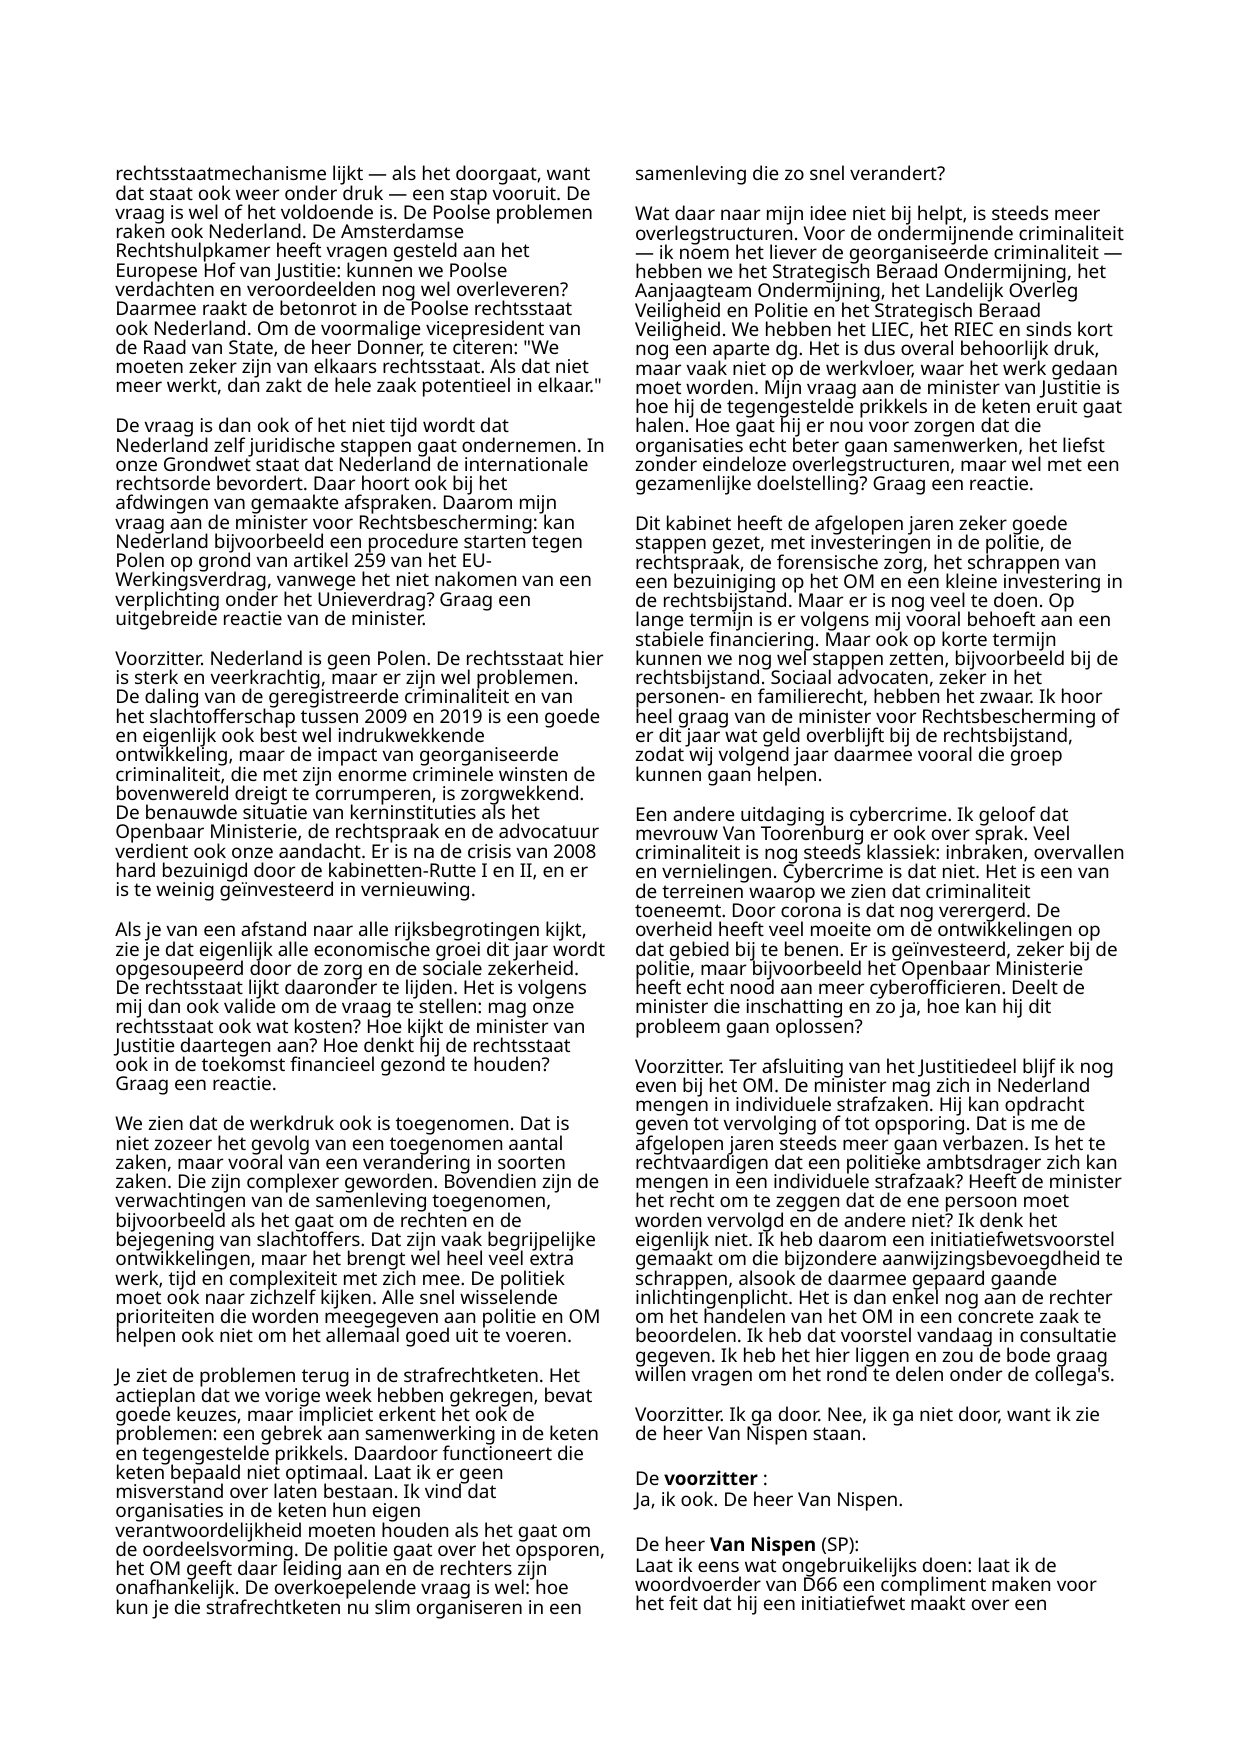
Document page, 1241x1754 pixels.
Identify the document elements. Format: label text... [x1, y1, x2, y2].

text Als je van een afstand naar alle rijksbegrotingen kijkt, zie je dat eigenlijk alle economische groei dit jaar wordt opgesoupeerd door de zorg en de sociale zekerheid. De rechtsstaat lijkt daaronder te lijden. Het is volgens mij dan ook valide om de vraag te stellen: mag onze rechtsstaat ook wat kosten? Hoe kijkt de minister van Justitie daartegen aan? Hoe denkt hij de rechtsstaat ook in de toekomst financieel gezond te houden? Graag een reactie. [115, 921, 605, 1095]
text Voorzitter. Ik ga door. Nee, ik ga niet door, want ik zie de heer Van Nispen staan. [635, 1406, 1125, 1444]
text Voorzitter. Ter afsluiting van het Justitiedeel blijf ik nog even bij het OM. De minister mag zich in Nederland mengen in individuele strafzaken. Hij kan opdracht geven tot vervolging of tot opsporing. Dat is me de afgelopen jaren steeds meer gaan verbazen. Is het te rechtvaardigen dat een politieke ambtsdrager zich kan mengen in een individuele strafzaak? Heeft de minister het recht om te zeggen dat de ene persoon moet worden vervolgd en de andere niet? Ik denk het eigenlijk niet. Ik heb daarom een initiatiefwetsvoorstel gemaakt om die bijzondere aanwijzingsbevoegdheid te schrappen, alsook de daarmee gepaard gaande inlichtingenplicht. Het is dan enkel nog aan de rechter om het handelen van het OM in een concrete zaak te beoordelen. Ik heb dat voorstel vandaag in consultatie gegeven. Ik heb het hier liggen en zou de bode graag willen vragen om het rond te delen onder de collega's. [635, 1058, 1125, 1385]
text De voorzitter : [635, 1465, 1125, 1491]
text samenleving die zo snel verandert? [635, 165, 1125, 184]
text Ja, ik ook. De heer Van Nispen. [635, 1491, 1125, 1510]
text De heer Van Nispen (SP): [635, 1531, 1125, 1557]
text rechtsstaatmechanisme lijkt — als het doorgaat, want dat staat ook weer onder druk — een stap vooruit. De vraag is wel of het voldoende is. De Poolse problemen raken ook Nederland. De Amsterdamse Rechtshulpkamer heeft vragen gesteld aan het Europese Hof van Justitie: kunnen we Poolse verdachten en veroordeelden nog wel overleveren? Daarmee raakt de betonrot in de Poolse rechtsstaat ook Nederland. Om de voormalige vicepresident van de Raad van State, de heer Donner, te citeren: "We moeten zeker zijn van elkaars rechtsstaat. Als dat niet meer werkt, dan zakt de hele zaak potentieel in elkaar." [115, 165, 605, 397]
text De vraag is dan ook of het niet tijd wordt dat Nederland zelf juridische stappen gaat ondernemen. In onze Grondwet staat dat Nederland de internationale rechtsorde bevordert. Daar hoort ook bij het afdwingen van gemaakte afspraken. Daarom mijn vraag aan de minister voor Rechtsbescherming: kan Nederland bijvoorbeeld een procedure starten tegen Polen op grond van artikel 259 van het EU-Werkingsverdrag, vanwege het niet nakomen van een verplichting onder het Unieverdrag? Graag een uitgebreide reactie van de minister. [115, 417, 605, 629]
text Wat daar naar mijn idee niet bij helpt, is steeds meer overlegstructuren. Voor de ondermijnende criminaliteit — ik noem het liever de georganiseerde criminaliteit — hebben we het Strategisch Beraad Ondermijning, het Aanjaagteam Ondermijning, het Landelijk Overleg Veiligheid en Politie en het Strategisch Beraad Veiligheid. We hebben het LIEC, het RIEC en sinds kort nog een aparte dg. Het is dus overal behoorlijk druk, maar vaak niet op de werkvloer, waar het werk gedaan moet worden. Mijn vraag aan de minister van Justitie is hoe hij de tegengestelde prikkels in de keten eruit gaat halen. Hoe gaat hij er nou voor zorgen dat die organisaties echt beter gaan samenwerken, het liefst zonder eindeloze overlegstructuren, maar wel met een gezamenlijke doelstelling? Graag een reactie. [635, 205, 1125, 494]
text We zien dat de werkdruk ook is toegenomen. Dat is niet zozeer het gevolg van een toegenomen aantal zaken, maar vooral van een verandering in soorten zaken. Die zijn complexer geworden. Bovendien zijn de verwachtingen van de samenleving toegenomen, bijvoorbeeld als het gaat om de rechten en de bejegening van slachtoffers. Dat zijn vaak begrijpelijke ontwikkelingen, maar het brengt wel heel veel extra werk, tijd en complexiteit met zich mee. De politiek moet ook naar zichzelf kijken. Alle snel wisselende prioriteiten die worden meegegeven aan politie en OM helpen ook niet om het allemaal goed uit te voeren. [115, 1115, 605, 1347]
text Laat ik eens wat ongebruikelijks doen: laat ik de woordvoerder van D66 een compliment maken voor het feit dat hij een initiatiefwet maakt over een [635, 1557, 1125, 1615]
text Je ziet de problemen terug in de strafrechtketen. Het actieplan dat we vorige week hebben gekregen, bevat goede keuzes, maar impliciet erkent het ook de problemen: een gebrek aan samenwerking in de keten en tegengestelde prikkels. Daardoor functioneert die keten bepaald niet optimaal. Laat ik er geen misverstand over laten bestaan. Ik vind dat organisaties in de keten hun eigen verantwoordelijkheid moeten houden als het gaat om de oordeelsvorming. De politie gaat over het opsporen, het OM geeft daar leiding aan en de rechters zijn onafhankelijk. De overkoepelende vraag is wel: hoe kun je die strafrechtketen nu slim organiseren in een [115, 1367, 605, 1618]
text Een andere uitdaging is cybercrime. Ik geloof dat mevrouw Van Toorenburg er ook over sprak. Veel criminaliteit is nog steeds klassiek: inbraken, overvallen en vernielingen. Cybercrime is dat niet. Het is een van de terreinen waarop we zien dat criminaliteit toeneemt. Door corona is dat nog verergerd. De overheid heeft veel moeite om de ontwikkelingen op dat gebied bij te benen. Er is geïnvesteerd, zeker bij de politie, maar bijvoorbeeld het Openbaar Ministerie heeft echt nood aan meer cyberofficieren. Deelt de minister die inschatting en zo ja, hoe kan hij dit probleem gaan oplossen? [635, 806, 1125, 1037]
text Voorzitter. Nederland is geen Polen. De rechtsstaat hier is sterk en veerkrachtig, maar er zijn wel problemen. De daling van de geregistreerde criminaliteit en van het slachtofferschap tussen 2009 en 2019 is een goede en eigenlijk ook best wel indrukwekkende ontwikkeling, maar de impact van georganiseerde criminaliteit, die met zijn enorme criminele winsten de bovenwereld dreigt te corrumperen, is zorgwekkend. De benauwde situatie van kerninstituties als het Openbaar Ministerie, de rechtspraak en de advocatuur verdient ook onze aandacht. Er is na de crisis van 2008 hard bezuinigd door de kabinetten-Rutte I en II, en er is te weinig geïnvesteerd in vernieuwing. [115, 650, 605, 901]
text Dit kabinet heeft de afgelopen jaren zeker goede stappen gezet, met investeringen in de politie, de rechtspraak, de forensische zorg, het schrappen van een bezuiniging op het OM en een kleine investering in de rechtsbijstand. Maar er is nog veel te doen. Op lange termijn is er volgens mij vooral behoeft aan een stabiele financiering. Maar ook op korte termijn kunnen we nog wel stappen zetten, bijvoorbeeld bij de rechtsbijstand. Sociaal advocaten, zeker in het personen- en familierecht, hebben het zwaar. Ik hoor heel graag van de minister voor Rechtsbescherming of er dit jaar wat geld overblijft bij de rechtsbijstand, zodat wij volgend jaar daarmee vooral die groep kunnen gaan helpen. [635, 515, 1125, 785]
